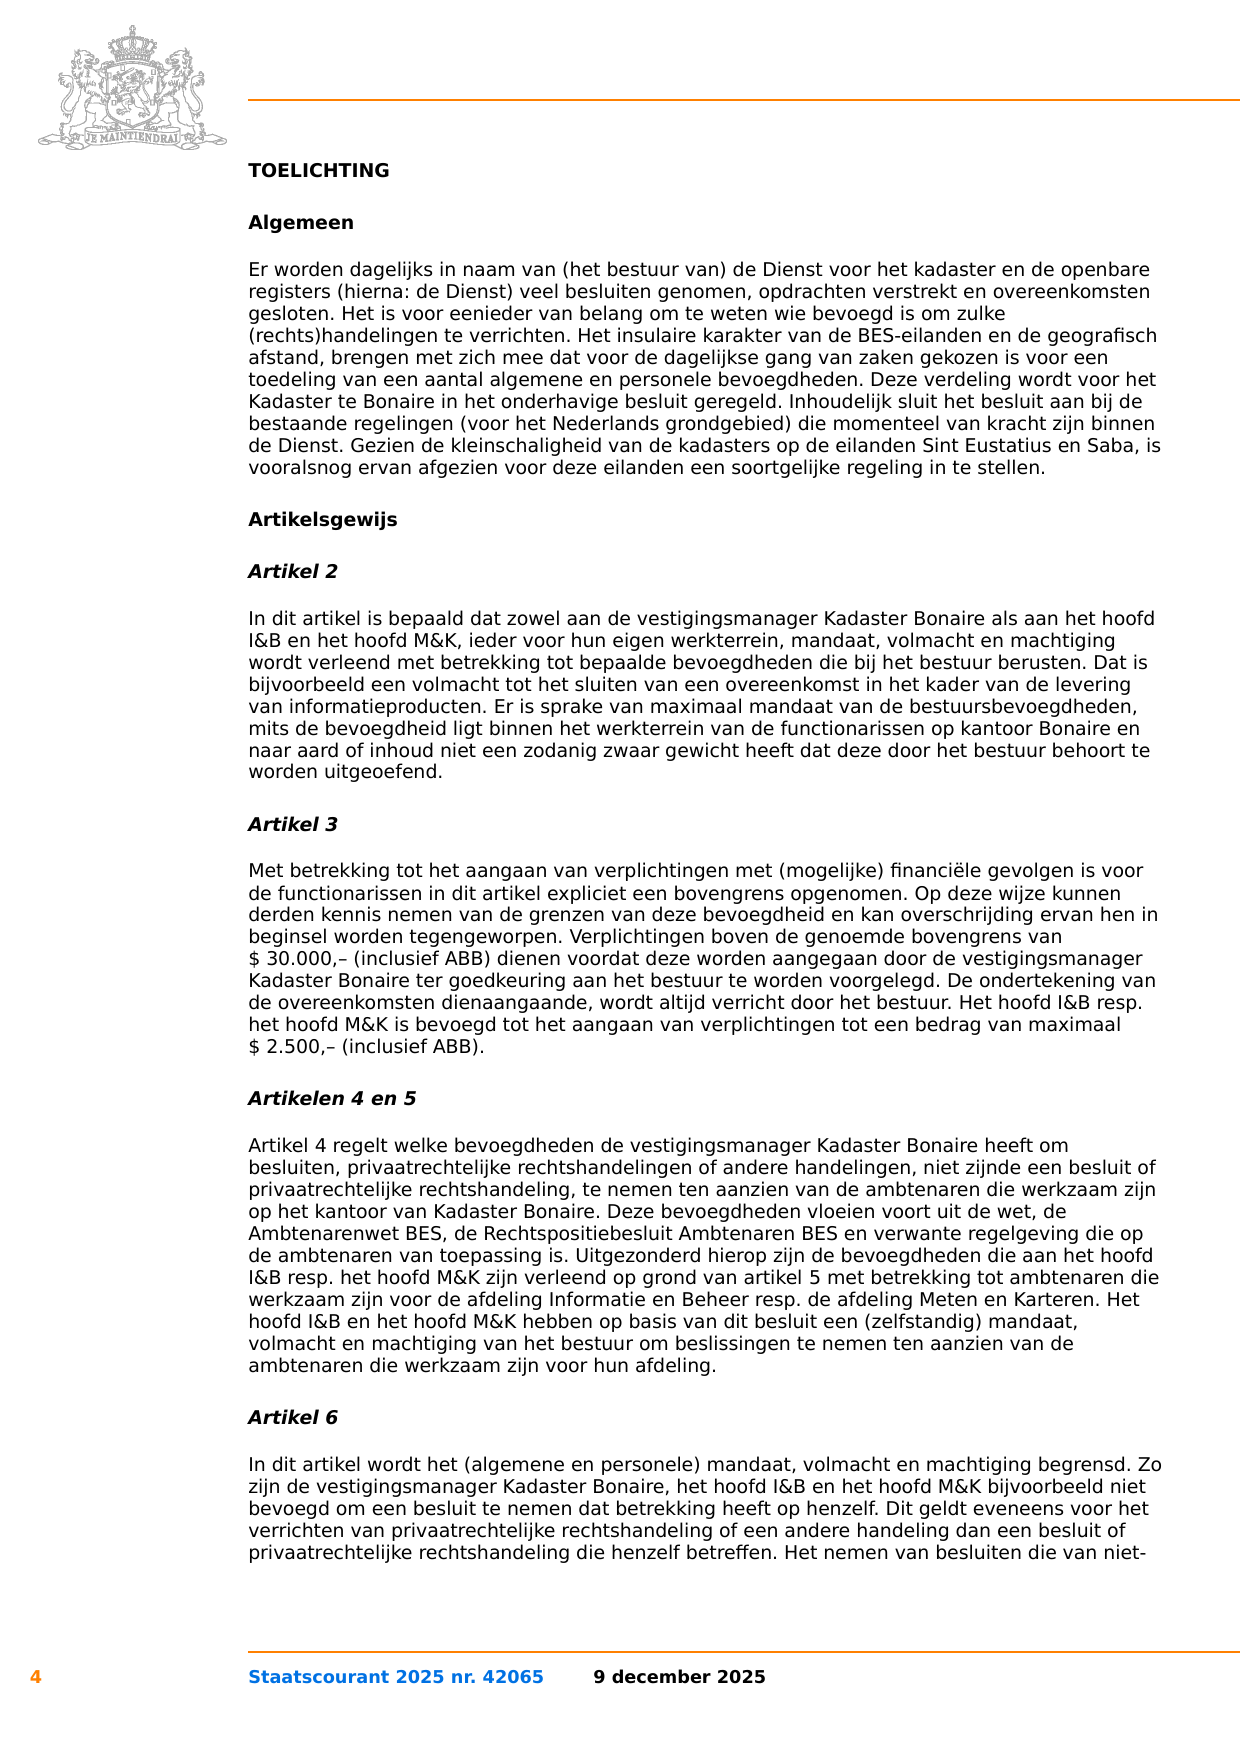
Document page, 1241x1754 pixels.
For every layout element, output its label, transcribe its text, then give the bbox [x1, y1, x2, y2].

subtitle Artikelen 4 en 5 [248, 1088, 1163, 1110]
subtitle TOELICHTING [248, 160, 1163, 182]
subtitle Artikelsgewijs [248, 509, 1163, 531]
subtitle Artikel 3 [248, 813, 1163, 835]
text Er worden dagelijks in naam van (het bestuur van) de Dienst voor het kadaster en de openbare registers (hierna: de Dienst) veel besluiten genomen, opdrachten verstrekt en overeenkomsten gesloten. Het is voor eenieder van belang om te weten wie bevoegd is om zulke (rechts)handelingen te verrichten. Het insulaire karakter van de BES-eilanden en de geografisch afstand, brengen met zich mee dat voor de dagelijkse gang van zaken gekozen is voor een toedeling van een aantal algemene en personele bevoegdheden. Deze verdeling wordt voor het Kadaster te Bonaire in het onderhavige besluit geregeld. Inhoudelijk sluit het besluit aan bij de bestaande regelingen (voor het Nederlands grondgebied) die momenteel van kracht zijn binnen de Dienst. Gezien de kleinschaligheid van de kadasters op de eilanden Sint Eustatius en Saba, is vooralsnog ervan afgezien voor deze eilanden een soortgelijke regeling in te stellen. [248, 259, 1163, 479]
subtitle Artikel 2 [248, 561, 1163, 583]
text In dit artikel is bepaald dat zowel aan de vestigingsmanager Kadaster Bonaire als aan het hoofd I&B en het hoofd M&K, ieder voor hun eigen werkterrein, mandaat, volmacht en machtiging wordt verleend met betrekking tot bepaalde bevoegdheden die bij het bestuur berusten. Dat is bijvoorbeeld een volmacht tot het sluiten van een overeenkomst in het kader van de levering van informatieproducten. Er is sprake van maximaal mandaat van de bestuursbevoegdheden, mits de bevoegdheid ligt binnen het werkterrein van de functionarissen op kantoor Bonaire en naar aard of inhoud niet een zodanig zwaar gewicht heeft dat deze door het bestuur behoort te worden uitgeoefend. [248, 608, 1163, 783]
subtitle Artikel 6 [248, 1407, 1163, 1429]
text Met betrekking tot het aangaan van verplichtingen met (mogelijke) financiële gevolgen is voor de functionarissen in dit artikel expliciet een bovengrens opgenomen. Op deze wijze kunnen derden kennis nemen van de grenzen van deze bevoegdheid en kan overschrijding ervan hen in beginsel worden tegengeworpen. Verplichtingen boven de genoemde bovengrens van $ 30.000,– (inclusief ABB) dienen voordat deze worden aangegaan door de vestigingsmanager Kadaster Bonaire ter goedkeuring aan het bestuur te worden voorgelegd. De ondertekening van de overeenkomsten dienaangaande, wordt altijd verricht door het bestuur. Het hoofd I&B resp. het hoofd M&K is bevoegd tot het aangaan van verplichtingen tot een bedrag van maximaal $ 2.500,– (inclusief ABB). [248, 860, 1163, 1058]
picture [38, 25, 227, 150]
subtitle Algemeen [248, 212, 1163, 234]
text Artikel 4 regelt welke bevoegdheden de vestigingsmanager Kadaster Bonaire heeft om besluiten, privaatrechtelijke rechtshandelingen of andere handelingen, niet zijnde een besluit of privaatrechtelijke rechtshandeling, te nemen ten aanzien van de ambtenaren die werkzaam zijn op het kantoor van Kadaster Bonaire. Deze bevoegdheden vloeien voort uit de wet, de Ambtenarenwet BES, de Rechtspositiebesluit Ambtenaren BES en verwante regelgeving die op de ambtenaren van toepassing is. Uitgezonderd hierop zijn de bevoegdheden die aan het hoofd I&B resp. het hoofd M&K zijn verleend op grond van artikel 5 met betrekking tot ambtenaren die werkzaam zijn voor de afdeling Informatie en Beheer resp. de afdeling Meten en Karteren. Het hoofd I&B en het hoofd M&K hebben op basis van dit besluit een (zelfstandig) mandaat, volmacht en machtiging van het bestuur om beslissingen te nemen ten aanzien van de ambtenaren die werkzaam zijn voor hun afdeling. [248, 1135, 1163, 1377]
text In dit artikel wordt het (algemene en personele) mandaat, volmacht en machtiging begrensd. Zo zijn de vestigingsmanager Kadaster Bonaire, het hoofd I&B en het hoofd M&K bijvoorbeeld niet bevoegd om een besluit te nemen dat betrekking heeft op henzelf. Dit geldt eveneens voor het verrichten van privaatrechtelijke rechtshandeling of een andere handeling dan een besluit of privaatrechtelijke rechtshandeling die henzelf betreffen. Het nemen van besluiten die van niet- [248, 1454, 1163, 1564]
